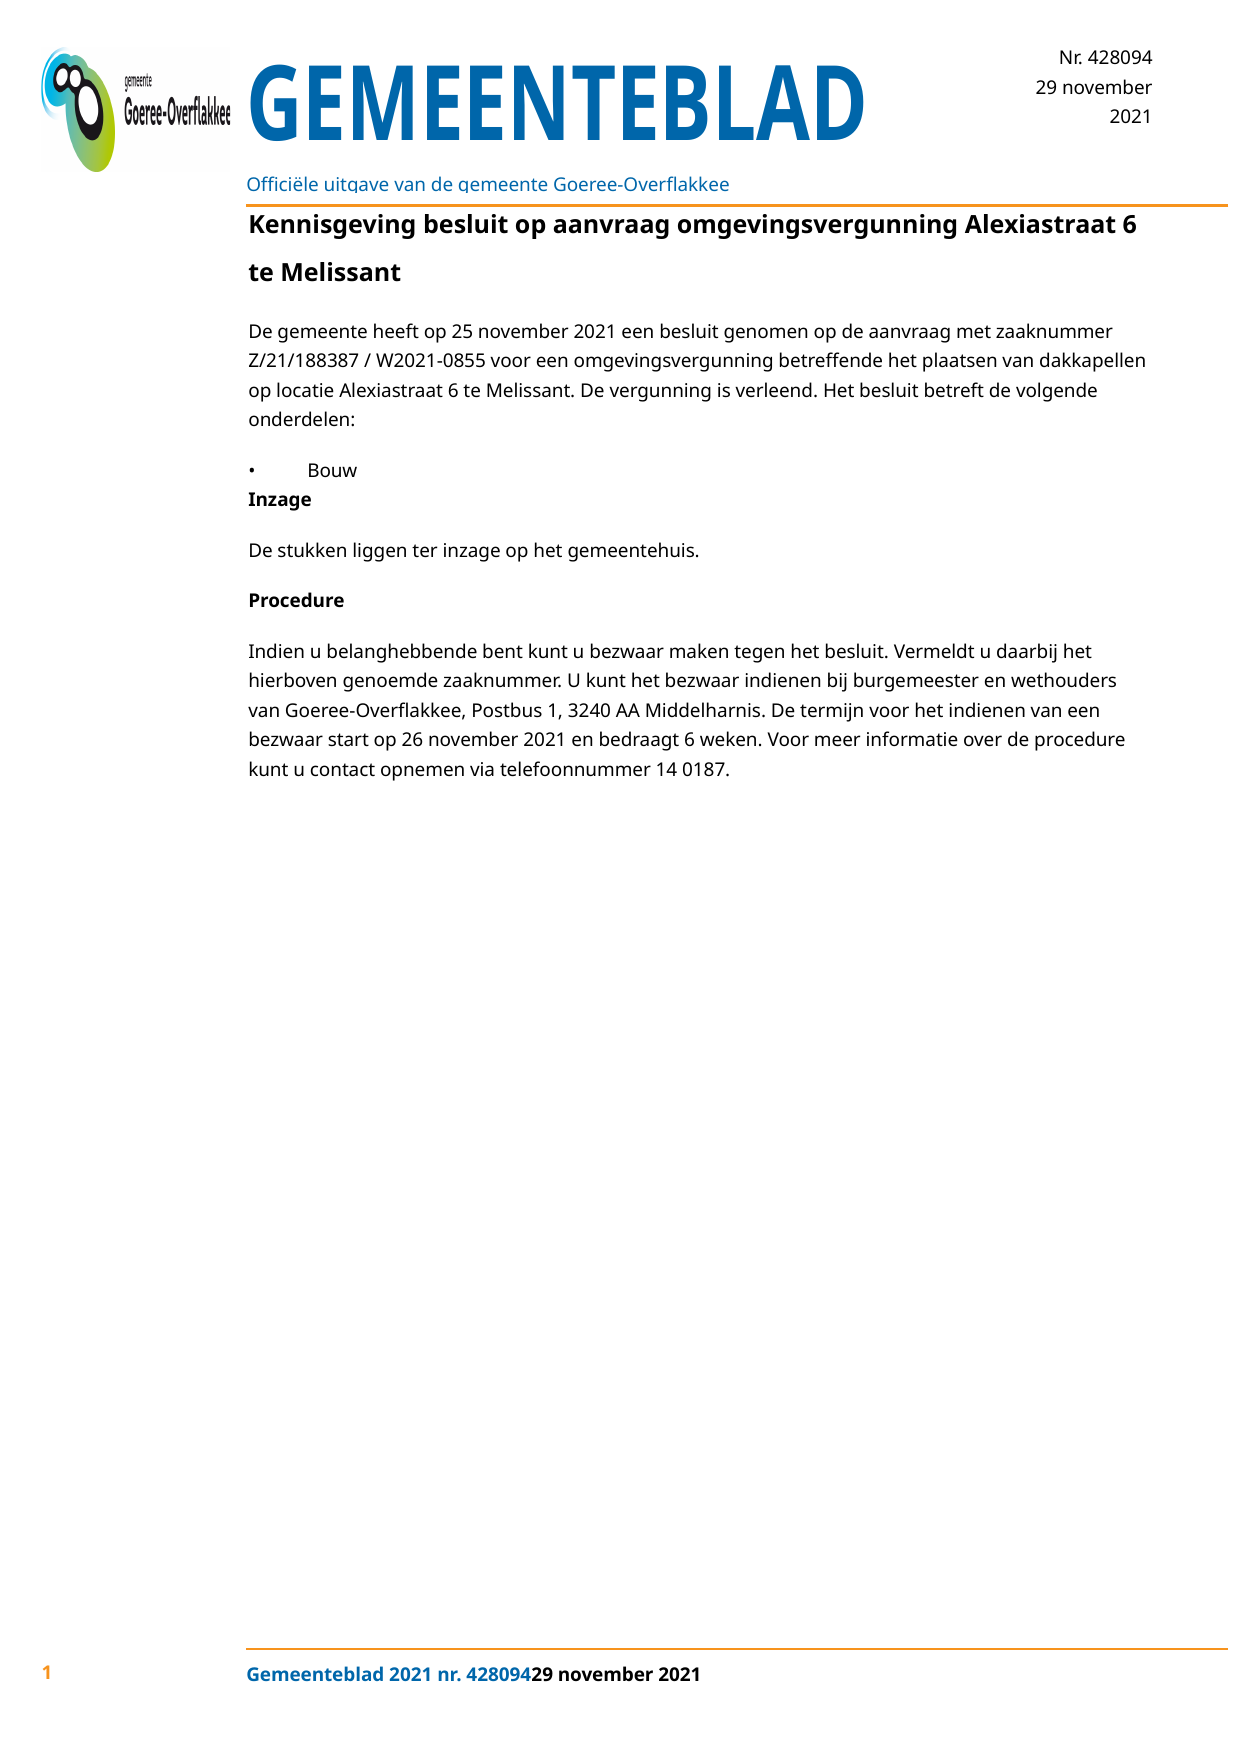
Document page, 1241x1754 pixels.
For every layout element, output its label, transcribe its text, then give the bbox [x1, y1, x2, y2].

text Kennisgeving besluit op aanvraag omgevingsvergunning Alexiastraat 6 te Melissant [248, 207, 1152, 288]
text De stukken liggen ter inzage op het gemeentehuis. [248, 537, 1152, 563]
list Bouw [248, 457, 1152, 483]
text Inzage [248, 487, 1152, 512]
picture [41, 47, 231, 172]
text De gemeente heeft op 25 november 2021 een besluit genomen op de aanvraag met zaaknummer Z/21/188387 / W2021-0855 voor een omgevingsvergunning betreffende het plaatsen van dakkapellen op locatie Alexiastraat 6 te Melissant. De vergunning is verleend. Het besluit betreft de volgende onderdelen: [248, 318, 1152, 432]
text Procedure [248, 587, 1152, 613]
text Indien u belanghebbende bent kunt u bezwaar maken tegen het besluit. Vermeldt u daarbij het hierboven genoemde zaaknummer. U kunt het bezwaar indienen bij burgemeester en wethouders van Goeree-Overflakkee, Postbus 1, 3240 AA Middelharnis. De termijn voor het indienen van een bezwaar start op 26 november 2021 en bedraagt 6 weken. Voor meer informatie over de procedure kunt u contact opnemen via telefoonnummer 14 0187. [248, 638, 1152, 782]
